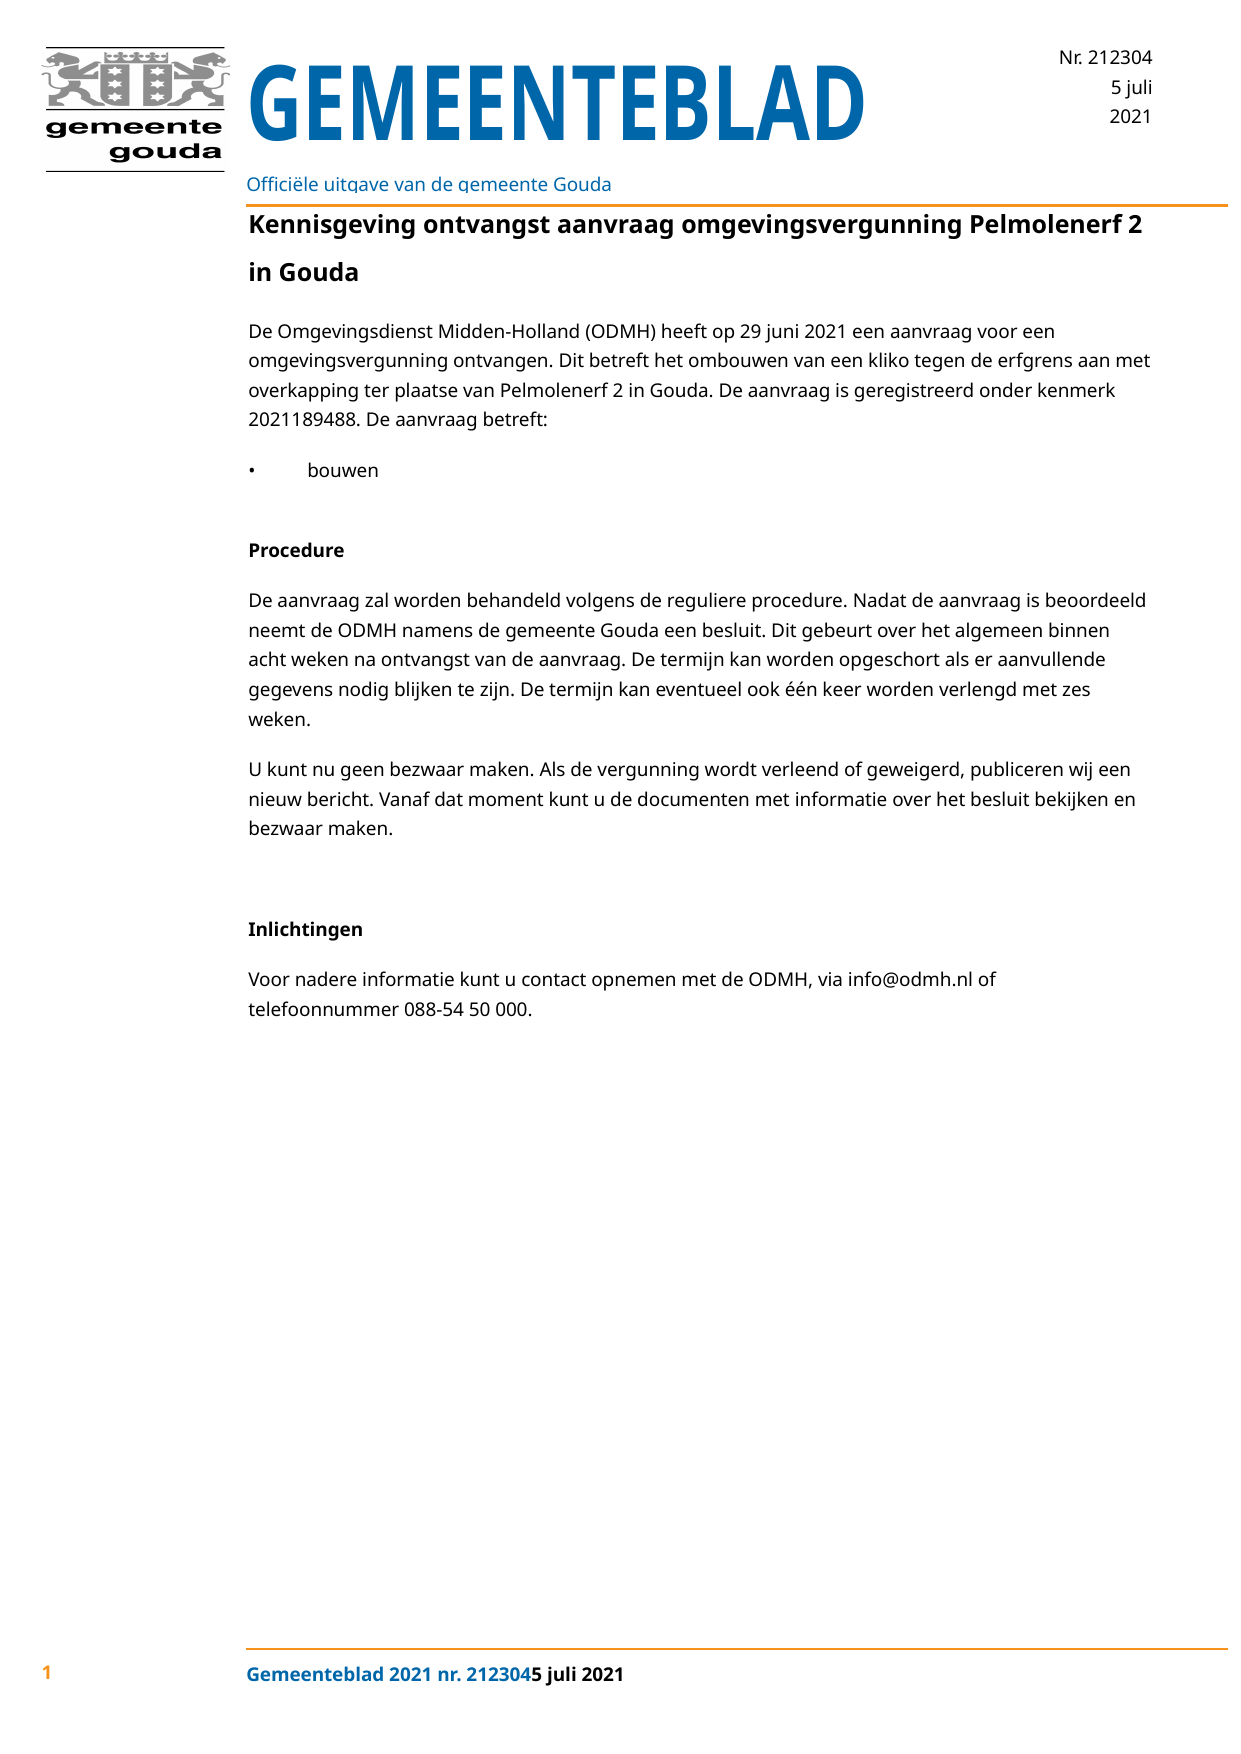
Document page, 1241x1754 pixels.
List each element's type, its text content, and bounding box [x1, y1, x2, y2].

text De aanvraag zal worden behandeld volgens de reguliere procedure. Nadat de aanvraag is beoordeeld neemt de ODMH namens de gemeente Gouda een besluit. Dit gebeurt over het algemeen binnen acht weken na ontvangst van de aanvraag. De termijn kan worden opgeschort als er aanvullende gegevens nodig blijken te zijn. De termijn kan eventueel ook één keer worden verlengd met zes weken. [248, 587, 1152, 732]
text Inlichtingen [248, 916, 1152, 942]
picture [41, 47, 231, 172]
text De Omgevingsdienst Midden-Holland (ODMH) heeft op 29 juni 2021 een aanvraag voor een omgevingsvergunning ontvangen. Dit betreft het ombouwen van een kliko tegen de erfgrens aan met overkapping ter plaatse van Pelmolenerf 2 in Gouda. De aanvraag is geregistreerd onder kenmerk 2021189488. De aanvraag betreft: [248, 318, 1152, 432]
text U kunt nu geen bezwaar maken. Als de vergunning wordt verleend of geweigerd, publiceren wij een nieuw bericht. Vanaf dat moment kunt u de documenten met informatie over het besluit bekijken en bezwaar maken. [248, 756, 1152, 841]
text Procedure [248, 537, 1152, 563]
text Kennisgeving ontvangst aanvraag omgevingsvergunning Pelmolenerf 2 in Gouda [248, 207, 1152, 288]
text Voor nadere informatie kunt u contact opnemen met de ODMH, via info@odmh.nl of telefoonnummer 088-54 50 000. [248, 967, 1152, 1022]
list bouwen [248, 457, 1152, 483]
